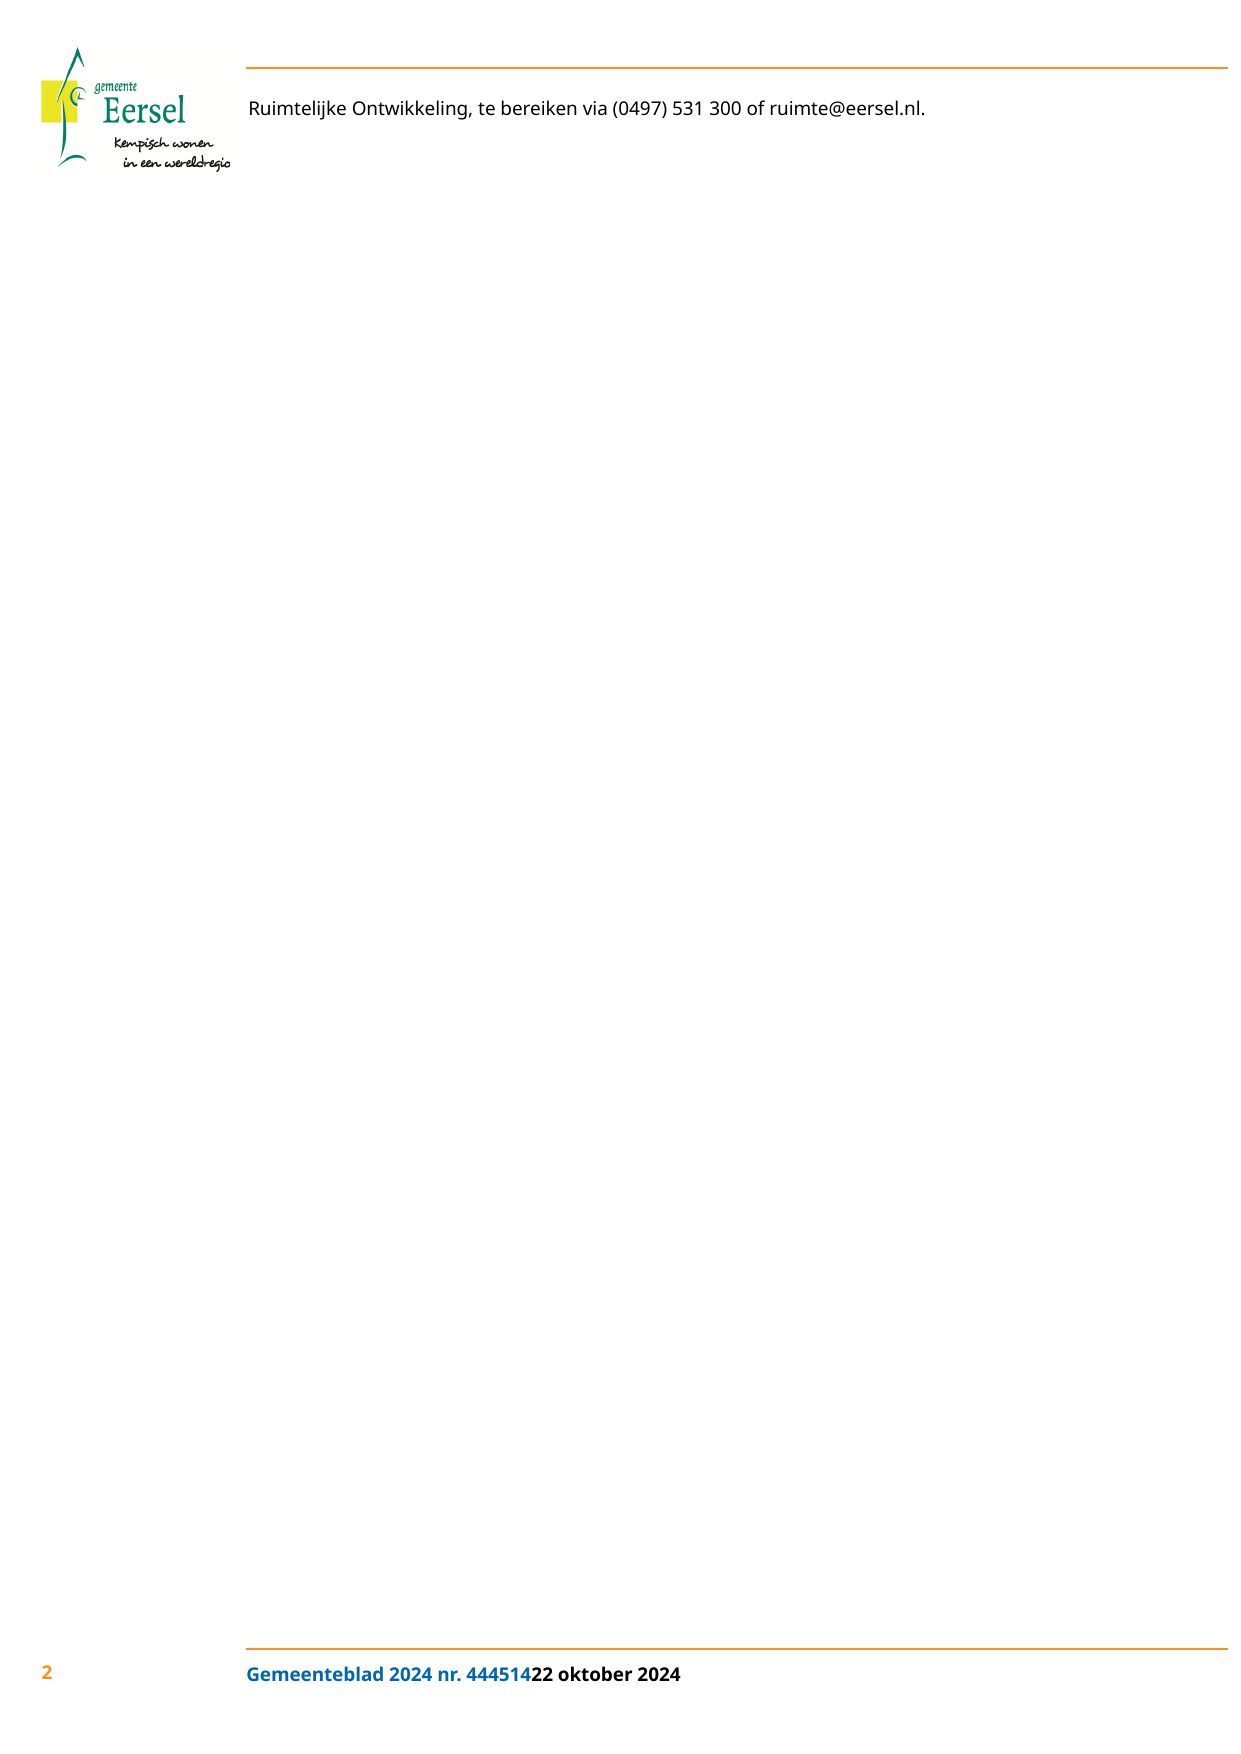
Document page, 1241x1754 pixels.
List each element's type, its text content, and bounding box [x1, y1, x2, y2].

picture [41, 47, 231, 172]
text Ruimtelijke Ontwikkeling, te bereiken via (0497) 531 300 of ruimte@eersel.nl. [248, 95, 1152, 121]
